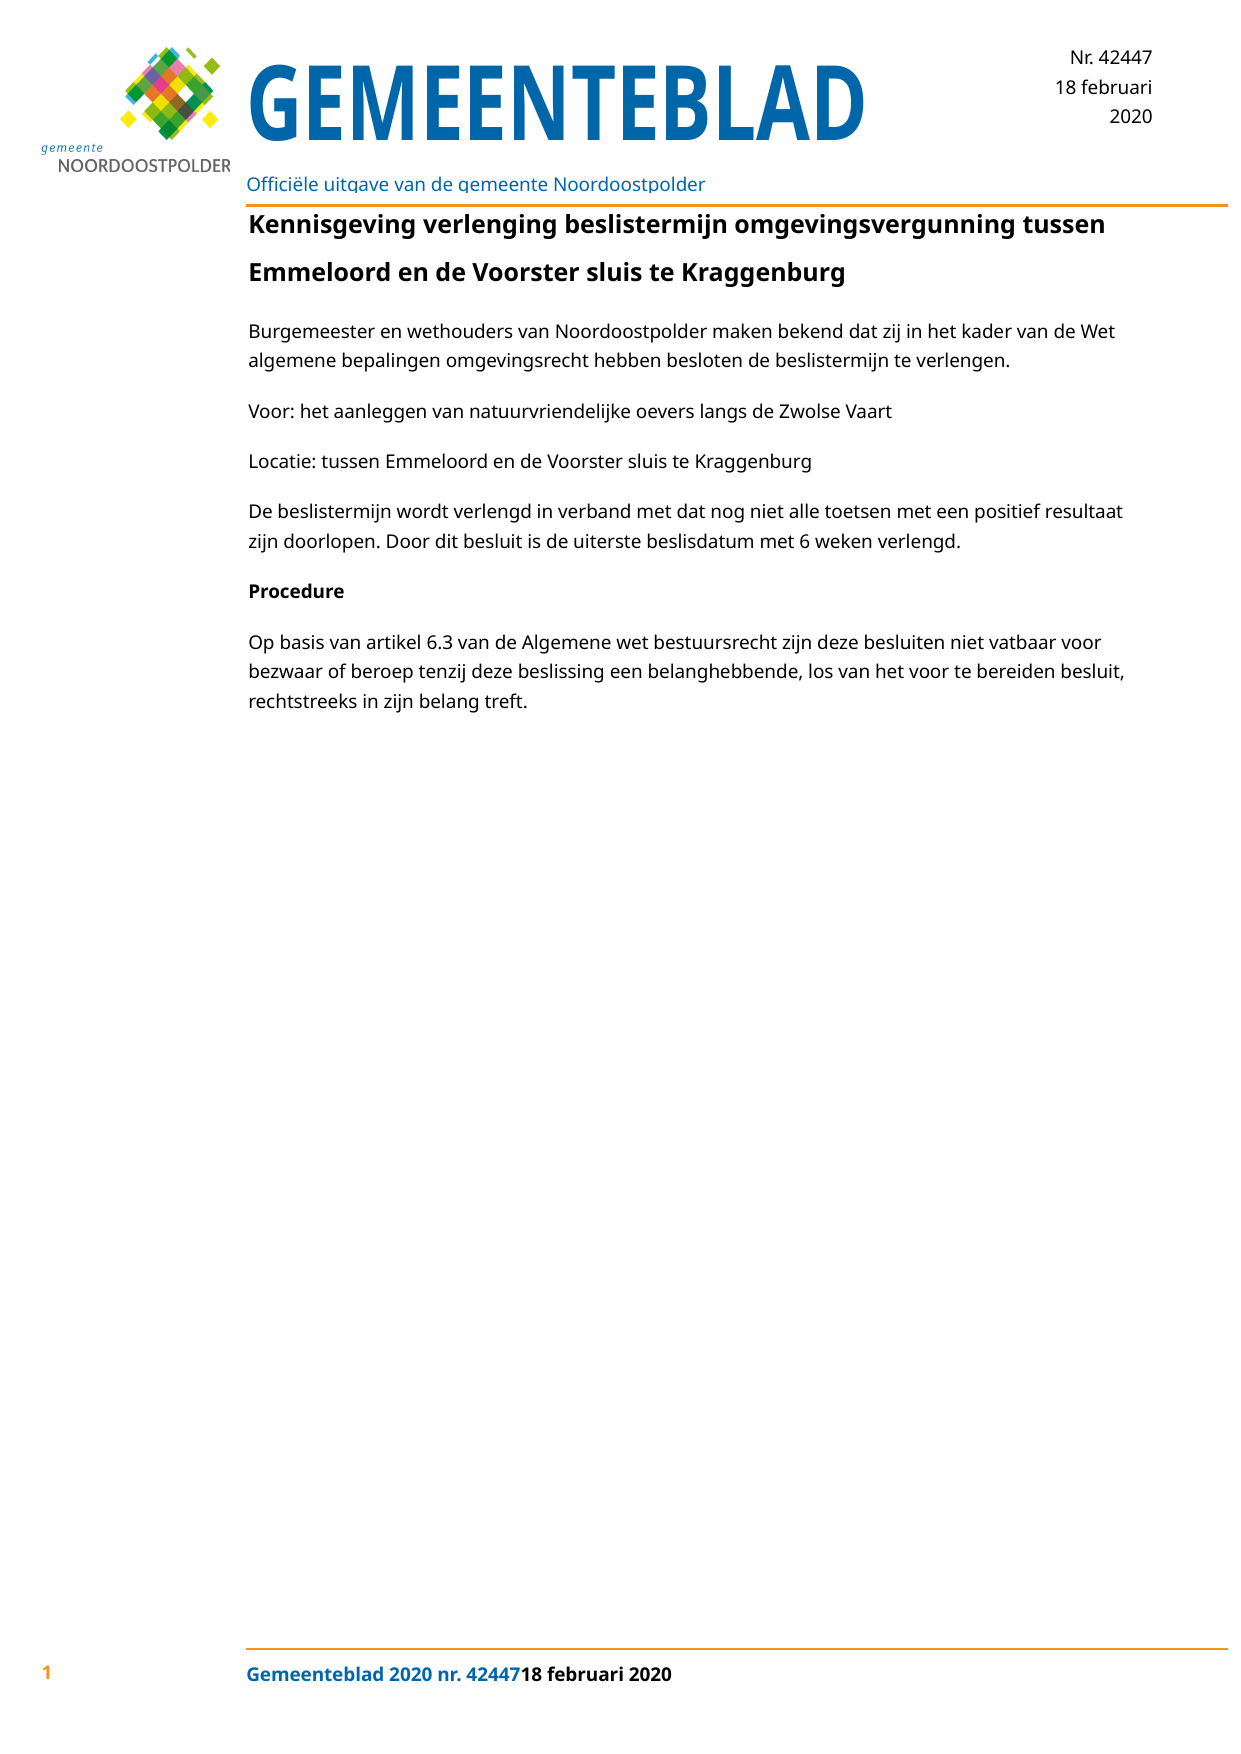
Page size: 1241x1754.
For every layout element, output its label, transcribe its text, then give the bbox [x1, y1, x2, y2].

picture [41, 47, 231, 172]
text Kennisgeving verlenging beslistermijn omgevingsvergunning tussen Emmeloord en de Voorster sluis te Kraggenburg [248, 207, 1152, 288]
text De beslistermijn wordt verlengd in verband met​ ​​dat nog niet alle toetsen met een positief resultaat zijn doorlopen. Door dit besluit is de uiterste beslisdatum met 6 weken verlengd. [248, 499, 1152, 554]
text Locatie: tussen Emmeloord en de Voorster sluis te Kraggenburg [248, 448, 1152, 474]
text Voor: het aanleggen van natuurvriendelijke oevers langs de Zwolse Vaart [248, 398, 1152, 424]
text Burgemeester en wethouders van Noordoostpolder maken bekend dat zij in het kader van de Wet algemene bepalingen omgevingsrecht hebben besloten de beslistermijn te verlengen. [248, 318, 1152, 373]
text Procedure [248, 579, 1152, 604]
text Op basis van artikel 6.3 van de Algemene wet bestuursrecht zijn deze besluiten niet vatbaar voor bezwaar of beroep tenzij deze beslissing een belanghebbende, los van het voor te bereiden besluit, rechtstreeks in zijn belang treft. [248, 629, 1152, 714]
